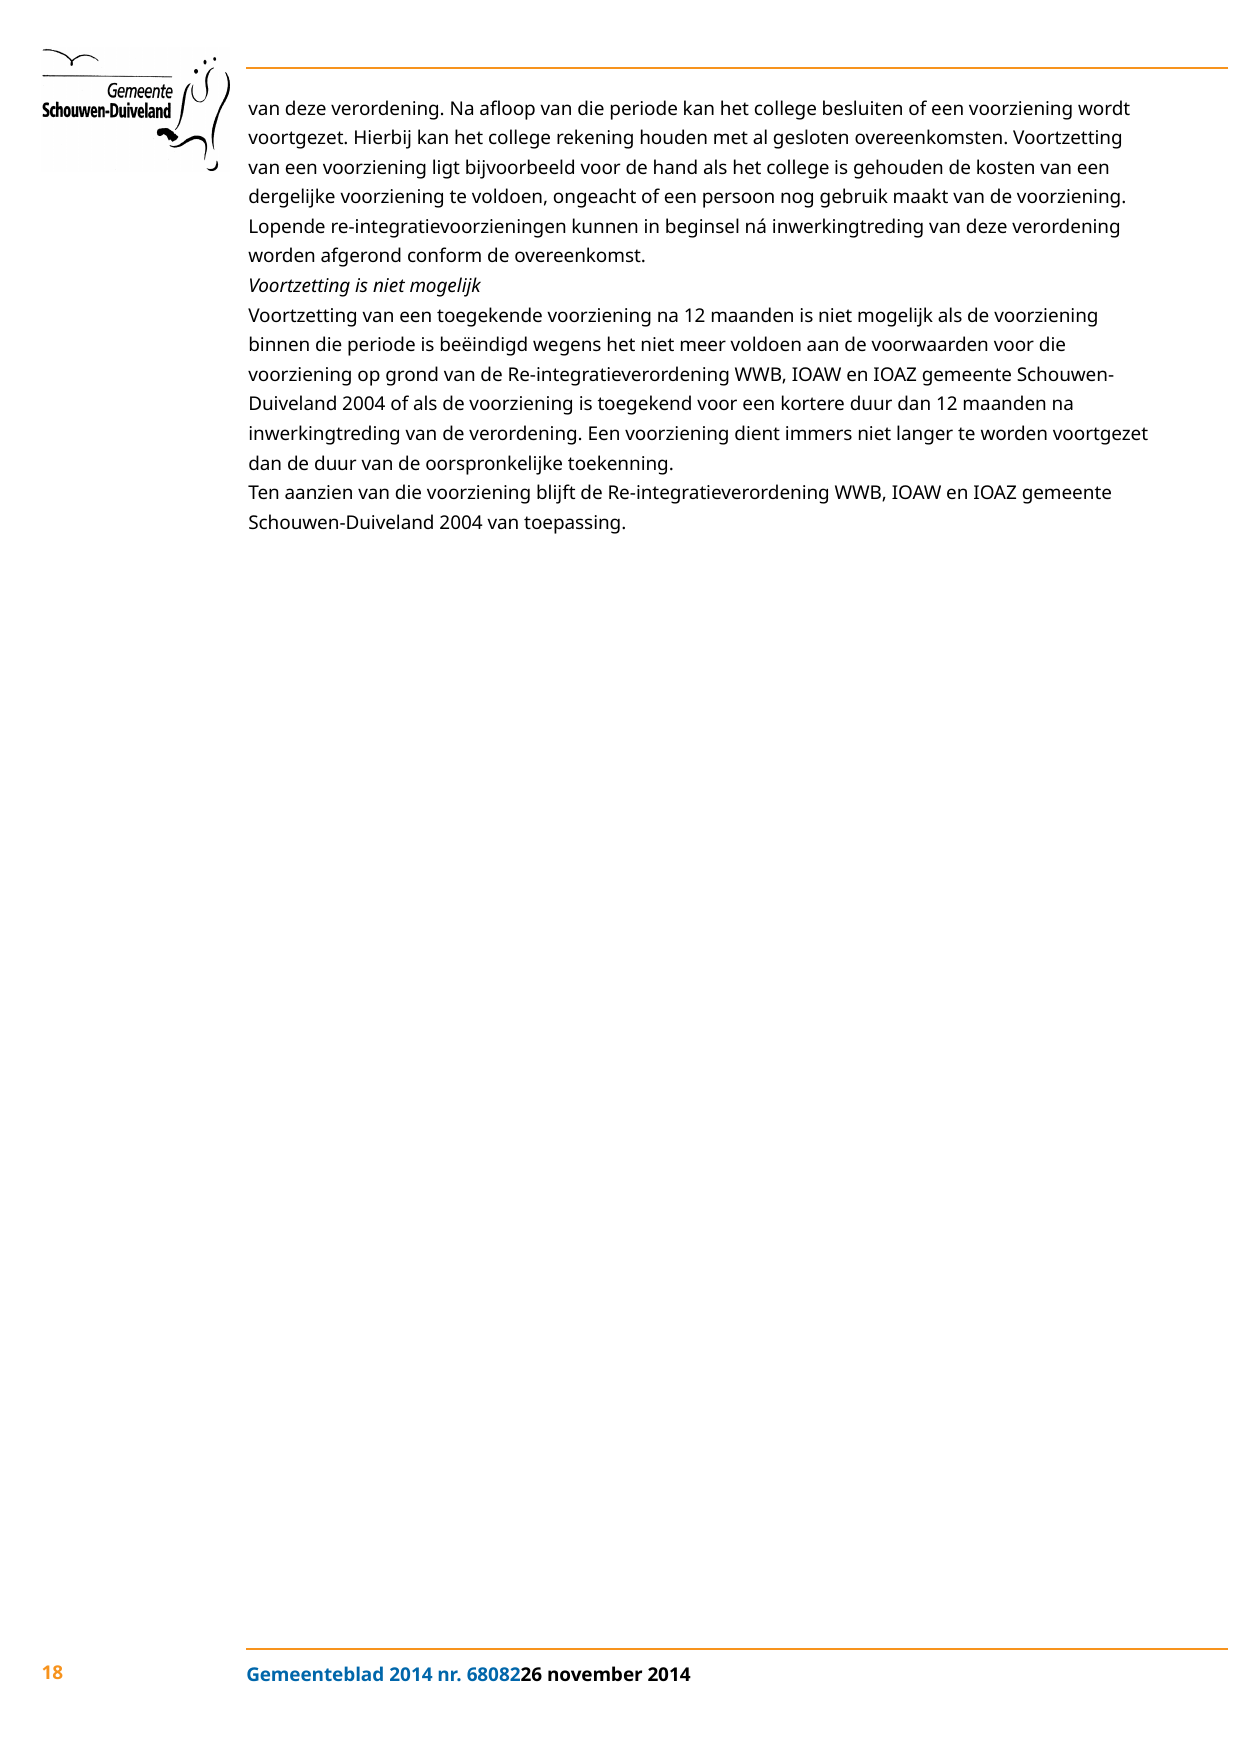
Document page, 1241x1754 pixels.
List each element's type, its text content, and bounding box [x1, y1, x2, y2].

text Voortzetting is niet mogelijk [248, 272, 1152, 298]
text Voortzetting van een toegekende voorziening na 12 maanden is niet mogelijk als de voorziening binnen die periode is beëindigd wegens het niet meer voldoen aan de voorwaarden voor die voorziening op grond van de Re-integratieverordening WWB, IOAW en IOAZ gemeente Schouwen-Duiveland 2004 of als de voorziening is toegekend voor een kortere duur dan 12 maanden na inwerkingtreding van de verordening. Een voorziening dient immers niet langer te worden voortgezet dan de duur van de oorspronkelijke toekenning. [248, 302, 1152, 476]
text van deze verordening. Na afloop van die periode kan het college besluiten of een voorziening wordt voortgezet. Hierbij kan het college rekening houden met al gesloten overeenkomsten. Voortzetting van een voorziening ligt bijvoorbeeld voor de hand als het college is gehouden de kosten van een dergelijke voorziening te voldoen, ongeacht of een persoon nog gebruik maakt van de voorziening. Lopende re-integratievoorzieningen kunnen in beginsel ná inwerkingtreding van deze verordening worden afgerond conform de overeenkomst. [248, 95, 1152, 268]
text Ten aanzien van die voorziening blijft de Re-integratieverordening WWB, IOAW en IOAZ gemeente Schouwen-Duiveland 2004 van toepassing. [248, 479, 1152, 535]
picture [41, 47, 231, 172]
